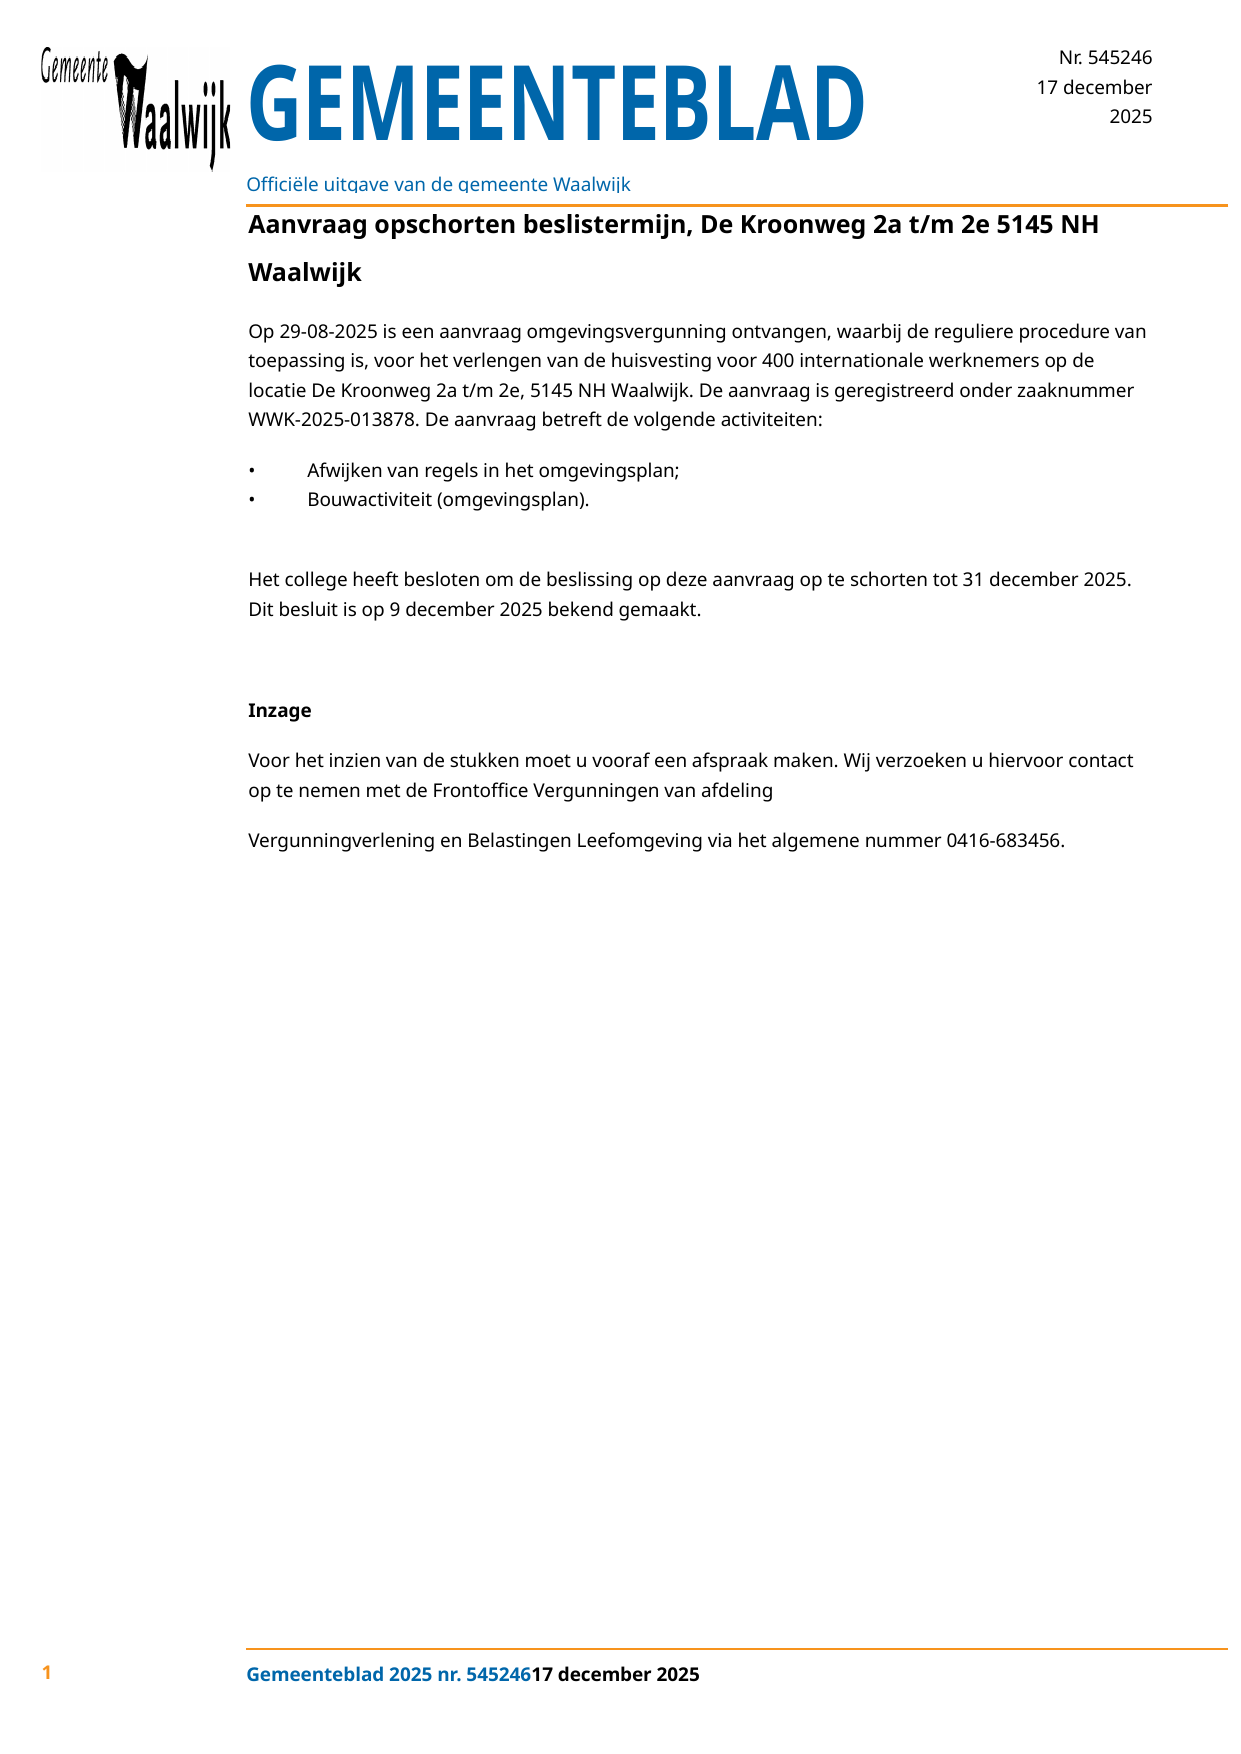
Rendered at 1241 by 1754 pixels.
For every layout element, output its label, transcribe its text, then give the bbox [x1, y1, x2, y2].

picture [41, 47, 231, 172]
list Afwijken van regels in het omgevingsplan; [248, 457, 1152, 483]
text Voor het inzien van de stukken moet u vooraf een afspraak maken. Wij verzoeken u hiervoor contact op te nemen met de Frontoffice Vergunningen van afdeling [248, 747, 1152, 803]
text Inzage [248, 697, 1152, 723]
text Het college heeft besloten om de beslissing op deze aanvraag op te schorten tot 31 december 2025. Dit besluit is op 9 december 2025 bekend gemaakt. [248, 567, 1152, 622]
list Bouwactiviteit (omgevingsplan). [248, 487, 1152, 512]
text Aanvraag opschorten beslistermijn, De Kroonweg 2a t/m 2e 5145 NH Waalwijk [248, 207, 1152, 288]
text Vergunningverlening en Belastingen Leefomgeving via het algemene nummer 0416-683456. [248, 827, 1152, 853]
text Op 29-08-2025 is een aanvraag omgevingsvergunning ontvangen, waarbij de reguliere procedure van toepassing is, voor het verlengen van de huisvesting voor 400 internationale werknemers op de locatie De Kroonweg 2a t/m 2e, 5145 NH Waalwijk. De aanvraag is geregistreerd onder zaaknummer WWK-2025-013878. De aanvraag betreft de volgende activiteiten: [248, 318, 1152, 432]
